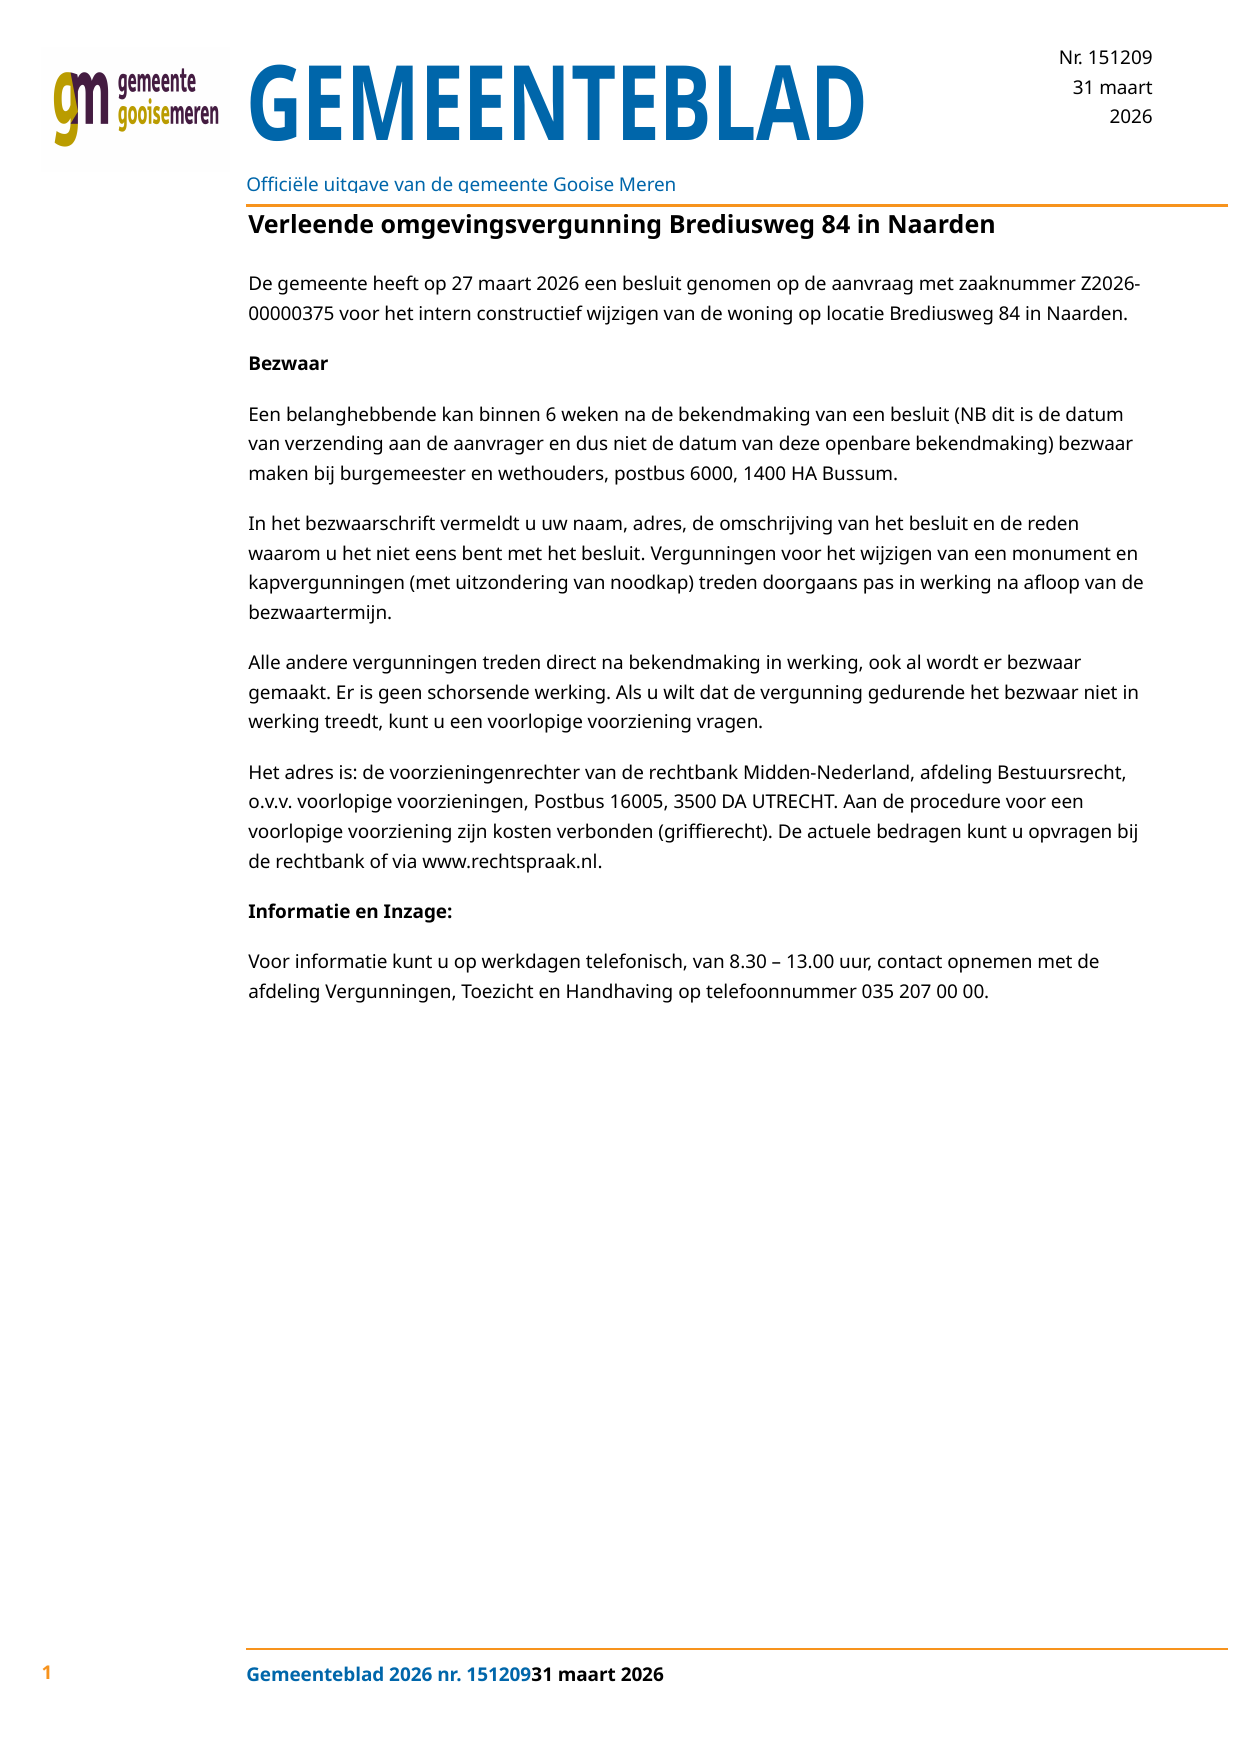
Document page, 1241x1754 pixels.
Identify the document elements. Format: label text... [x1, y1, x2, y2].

text Verleende omgevingsvergunning Brediusweg 84 in Naarden [248, 207, 1152, 241]
text De gemeente heeft op 27 maart 2026 een besluit genomen op de aanvraag met zaaknummer Z2026-00000375 voor het intern constructief wijzigen van de woning op locatie Brediusweg 84 in Naarden. [248, 270, 1152, 326]
text Een belanghebbende kan binnen 6 weken na de bekendmaking van een besluit (NB dit is de datum van verzending aan de aanvrager en dus niet de datum van deze openbare bekendmaking) bezwaar maken bij burgemeester en wethouders, postbus 6000, 1400 HA Bussum. [248, 401, 1152, 486]
text In het bezwaarschrift vermeldt u uw naam, adres, de omschrijving van het besluit en de reden waarom u het niet eens bent met het besluit. Vergunningen voor het wijzigen van een monument en kapvergunningen (met uitzondering van noodkap) treden doorgaans pas in werking na afloop van de bezwaartermijn. [248, 510, 1152, 625]
text Het adres is: de voorzieningenrechter van de rechtbank Midden-Nederland, afdeling Bestuursrecht, o.v.v. voorlopige voorzieningen, Postbus 16005, 3500 DA UTRECHT. Aan de procedure voor een voorlopige voorziening zijn kosten verbonden (griffierecht). De actuele bedragen kunt u opvragen bij de rechtbank of via www.rechtspraak.nl. [248, 759, 1152, 873]
text Alle andere vergunningen treden direct na bekendmaking in werking, ook al wordt er bezwaar gemaakt. Er is geen schorsende werking. Als u wilt dat de vergunning gedurende het bezwaar niet in werking treedt, kunt u een voorlopige voorziening vragen. [248, 649, 1152, 734]
text Voor informatie kunt u op werkdagen telefonisch, van 8.30 – 13.00 uur, contact opnemen met de afdeling Vergunningen, Toezicht en Handhaving op telefoonnummer 035 207 00 00. [248, 949, 1152, 1004]
picture [41, 47, 231, 172]
text Bezwaar [248, 350, 1152, 376]
text Informatie en Inzage: [248, 898, 1152, 924]
